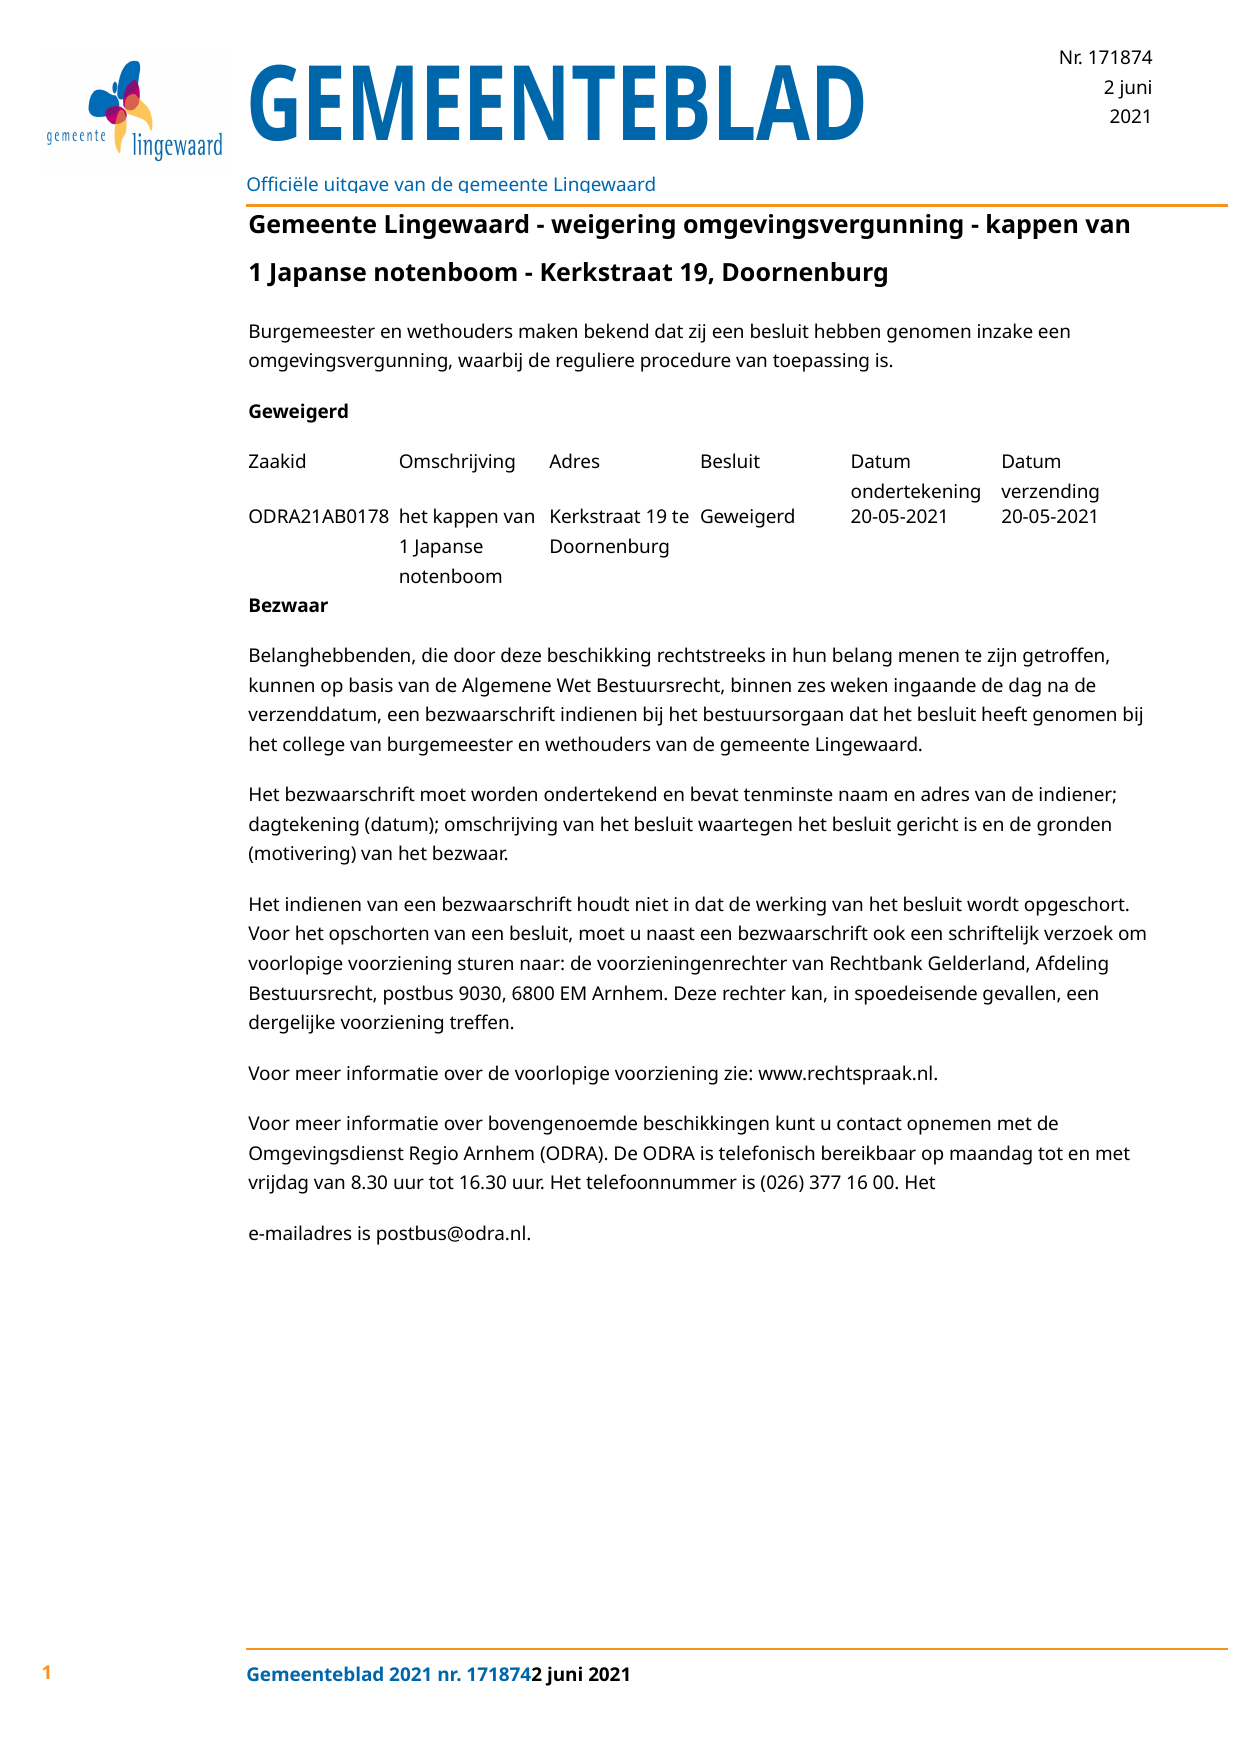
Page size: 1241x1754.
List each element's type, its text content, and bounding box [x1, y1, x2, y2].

text Geweigerd [248, 398, 1152, 424]
text Gemeente Lingewaard - weigering omgevingsvergunning - kappen van 1 Japanse notenboom - Kerkstraat 19, Doornenburg [248, 207, 1152, 288]
text Voor meer informatie over bovengenoemde beschikkingen kunt u contact opnemen met de Omgevingsdienst Regio Arnhem (ODRA). De ODRA is telefonisch bereikbaar op maandag tot en met vrijdag van 8.30 uur tot 16.30 uur. Het telefoonnummer is (026) 377 16 00. Het [248, 1110, 1152, 1195]
text Belanghebbenden, die door deze beschikking rechtstreeks in hun belang menen te zijn getroffen, kunnen op basis van de Algemene Wet Bestuursrecht, binnen zes weken ingaande de dag na de verzenddatum, een bezwaarschrift indienen bij het bestuursorgaan dat het besluit heeft genomen bij het college van burgemeester en wethouders van de gemeente Lingewaard. [248, 642, 1152, 757]
table_header Datum ondertekening [850, 449, 1001, 504]
text e-mailadres is postbus@odra.nl. [248, 1220, 1152, 1246]
picture [41, 47, 231, 172]
table_cell 20-05-2021 [850, 504, 1001, 589]
text Voor meer informatie over de voorlopige voorziening zie: www.rechtspraak.nl. [248, 1060, 1152, 1086]
table_header Besluit [700, 449, 850, 504]
table_cell Geweigerd [700, 504, 850, 589]
table_cell ODRA21AB0178 [248, 504, 398, 589]
table_header Adres [549, 449, 700, 504]
text Het bezwaarschrift moet worden ondertekend en bevat tenminste naam en adres van de indiener; dagtekening (datum); omschrijving van het besluit waartegen het besluit gericht is en de gronden (motivering) van het bezwaar. [248, 781, 1152, 866]
table_header Datum verzending [1001, 449, 1152, 504]
table_header Omschrijving [399, 449, 549, 504]
text Burgemeester en wethouders maken bekend dat zij een besluit hebben genomen inzake een omgevingsvergunning, waarbij de reguliere procedure van toepassing is. [248, 318, 1152, 373]
text Het indienen van een bezwaarschrift houdt niet in dat de werking van het besluit wordt opgeschort. Voor het opschorten van een besluit, moet u naast een bezwaarschrift ook een schriftelijk verzoek om voorlopige voorziening sturen naar: de voorzieningenrechter van Rechtbank Gelderland, Afdeling Bestuursrecht, postbus 9030, 6800 EM Arnhem. Deze rechter kan, in spoedeisende gevallen, een dergelijke voorziening treffen. [248, 891, 1152, 1035]
table_cell het kappen van 1 Japanse notenboom [399, 504, 549, 589]
text Bezwaar [248, 592, 1152, 618]
table_cell 20-05-2021 [1001, 504, 1152, 589]
table_cell Kerkstraat 19 te Doornenburg [549, 504, 700, 589]
table_header Zaakid [248, 449, 398, 504]
